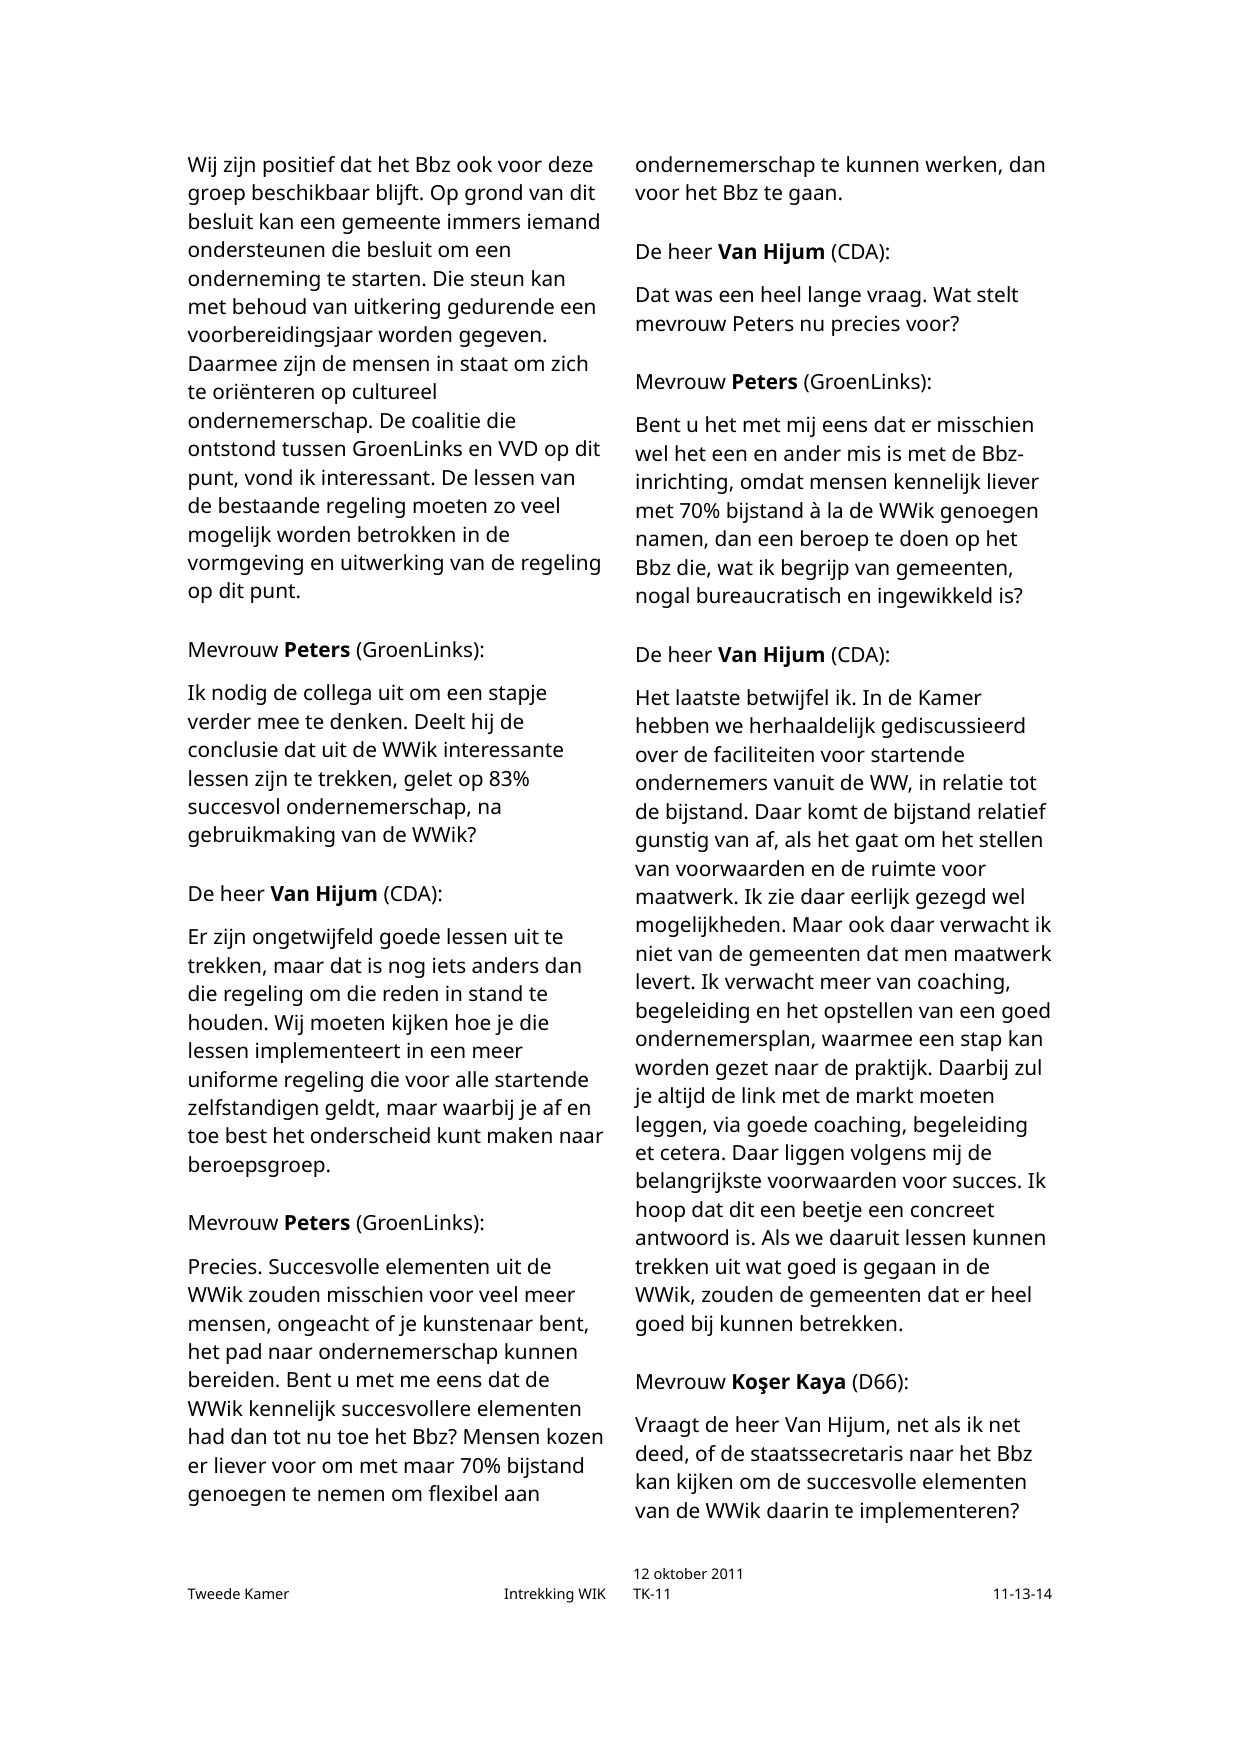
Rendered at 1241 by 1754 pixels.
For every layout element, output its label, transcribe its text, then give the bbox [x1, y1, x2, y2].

text Bent u het met mij eens dat er misschien wel het een en ander mis is met de Bbz-inrichting, omdat mensen kennelijk liever met 70% bijstand à la de WWik genoegen namen, dan een beroep te doen op het Bbz die, wat ik begrijp van gemeenten, nogal bureaucratisch en ingewikkeld is? [635, 411, 1053, 610]
text Dat was een heel lange vraag. Wat stelt mevrouw Peters nu precies voor? [635, 280, 1053, 337]
text Mevrouw Peters (GroenLinks): [187, 1208, 605, 1237]
text Mevrouw Koşer Kaya (D66): [635, 1367, 1053, 1396]
text De heer Van Hijum (CDA): [635, 640, 1053, 668]
text Mevrouw Peters (GroenLinks): [187, 635, 605, 663]
text Het laatste betwijfel ik. In de Kamer hebben we herhaaldelijk gediscussieerd over de faciliteiten voor startende ondernemers vanuit de WW, in relatie tot de bijstand. Daar komt de bijstand relatief gunstig van af, als het gaat om het stellen van voorwaarden en de ruimte voor maatwerk. Ik zie daar eerlijk gezegd wel mogelijkheden. Maar ook daar verwacht ik niet van de gemeenten dat men maatwerk levert. Ik verwacht meer van coaching, begeleiding en het opstellen van een goed ondernemersplan, waarmee een stap kan worden gezet naar de praktijk. Daarbij zul je altijd de link met de markt moeten leggen, via goede coaching, begeleiding et cetera. Daar liggen volgens mij de belangrijkste voorwaarden voor succes. Ik hoop dat dit een beetje een concreet antwoord is. Als we daaruit lessen kunnen trekken uit wat goed is gegaan in de WWik, zouden de gemeenten dat er heel goed bij kunnen betrekken. [635, 683, 1053, 1337]
text Mevrouw Peters (GroenLinks): [635, 367, 1053, 396]
text Ik nodig de collega uit om een stapje verder mee te denken. Deelt hij de conclusie dat uit de WWik interessante lessen zijn te trekken, gelet op 83% succesvol ondernemerschap, na gebruikmaking van de WWik? [187, 678, 605, 849]
text De heer Van Hijum (CDA): [635, 237, 1053, 265]
text Vraagt de heer Van Hijum, net als ik net deed, of de staatssecretaris naar het Bbz kan kijken om de succesvolle elementen van de WWik daarin te implementeren? [635, 1411, 1053, 1524]
text ondernemerschap te kunnen werken, dan voor het Bbz te gaan. [635, 150, 1053, 207]
text Er zijn ongetwijfeld goede lessen uit te trekken, maar dat is nog iets anders dan die regeling om die reden in stand te houden. Wij moeten kijken hoe je die lessen implementeert in een meer uniforme regeling die voor alle startende zelfstandigen geldt, maar waarbij je af en toe best het onderscheid kunt maken naar beroepsgroep. [187, 922, 605, 1178]
text Wij zijn positief dat het Bbz ook voor deze groep beschikbaar blijft. Op grond van dit besluit kan een gemeente immers iemand ondersteunen die besluit om een onderneming te starten. Die steun kan met behoud van uitkering gedurende een voorbereidingsjaar worden gegeven. Daarmee zijn de mensen in staat om zich te oriënteren op cultureel ondernemerschap. De coalitie die ontstond tussen GroenLinks en VVD op dit punt, vond ik interessant. De lessen van de bestaande regeling moeten zo veel mogelijk worden betrokken in de vormgeving en uitwerking van de regeling op dit punt. [187, 150, 605, 605]
text Precies. Succesvolle elementen uit de WWik zouden misschien voor veel meer mensen, ongeacht of je kunstenaar bent, het pad naar ondernemerschap kunnen bereiden. Bent u met me eens dat de WWik kennelijk succesvollere elementen had dan tot nu toe het Bbz? Mensen kozen er liever voor om met maar 70% bijstand genoegen te nemen om flexibel aan [187, 1252, 605, 1508]
text De heer Van Hijum (CDA): [187, 879, 605, 907]
